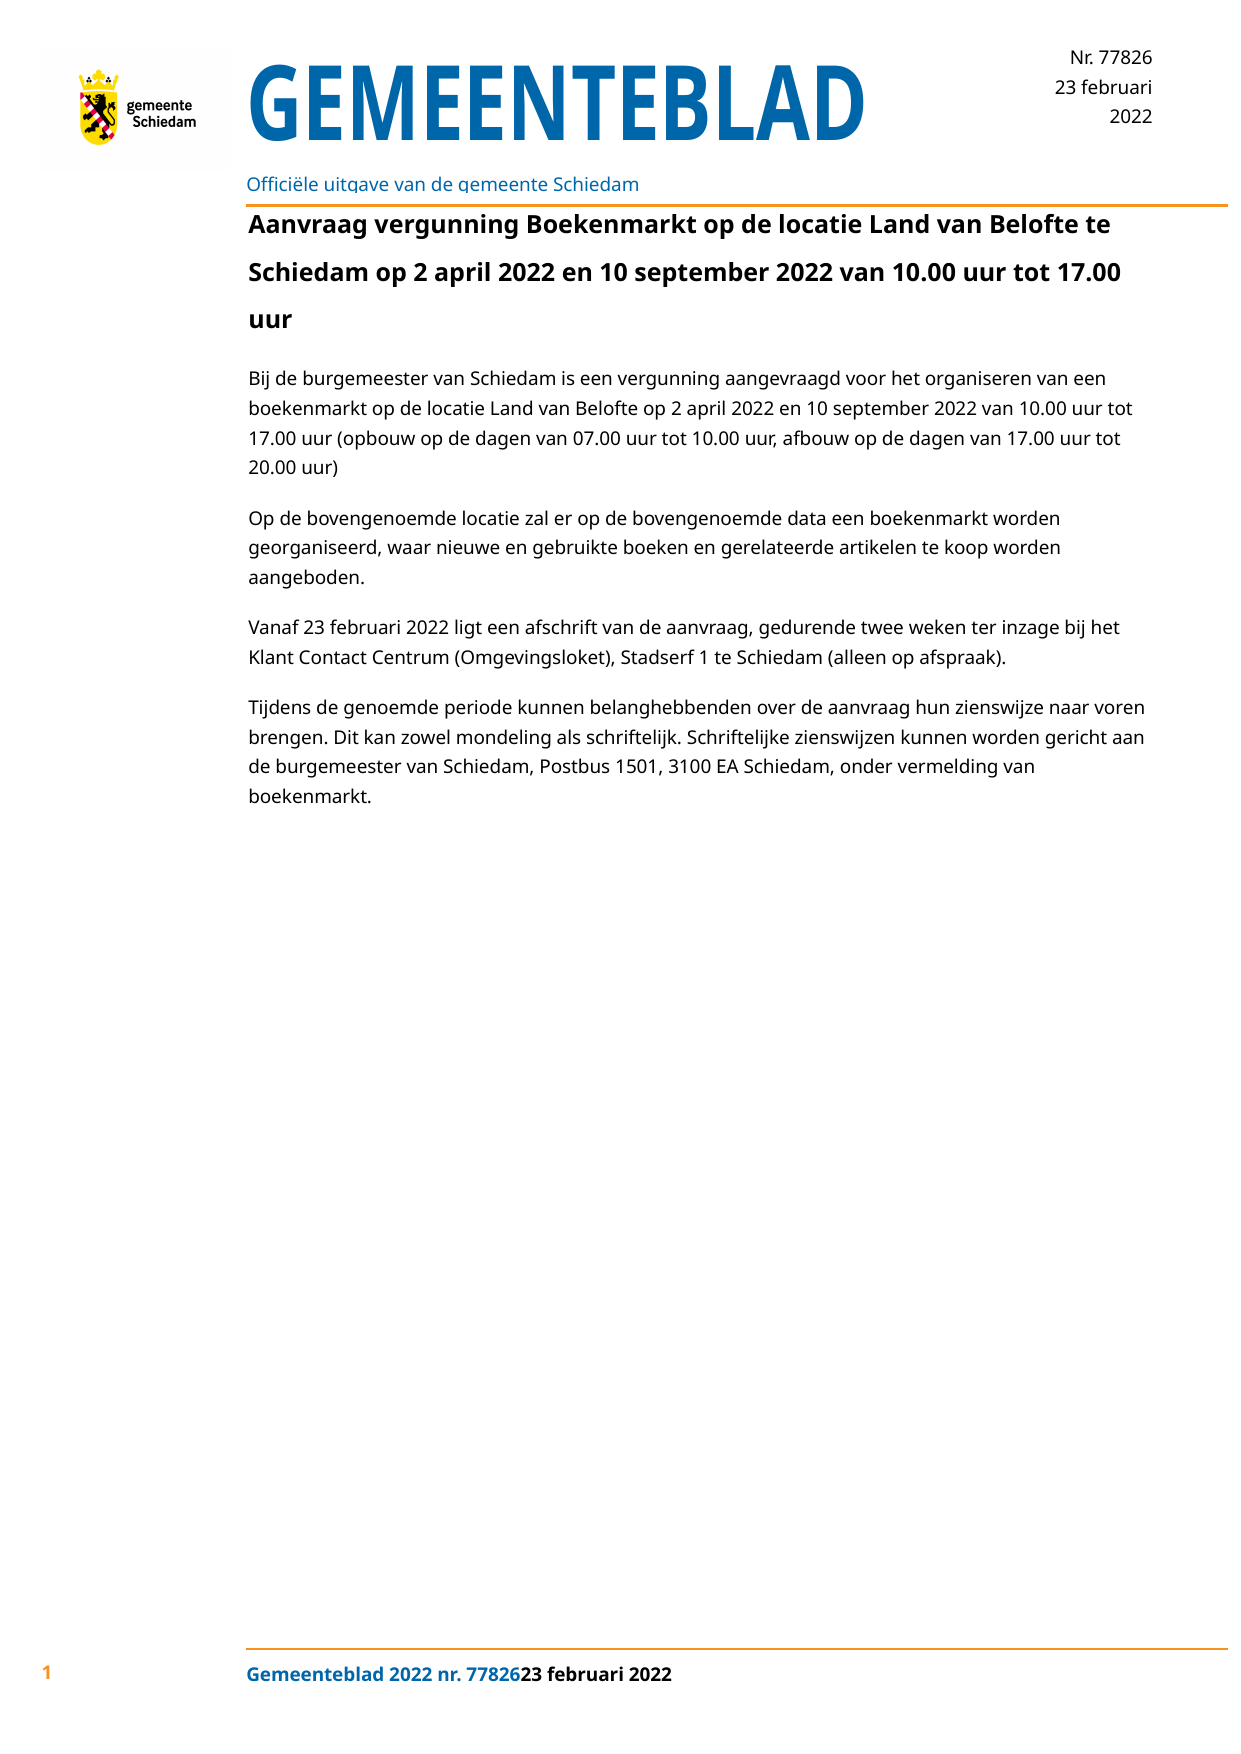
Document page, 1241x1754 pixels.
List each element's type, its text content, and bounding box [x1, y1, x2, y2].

text Tijdens de genoemde periode kunnen belanghebbenden over de aanvraag hun zienswijze naar voren brengen. Dit kan zowel mondeling als schriftelijk. Schriftelijke zienswijzen kunnen worden gericht aan de burgemeester van Schiedam, Postbus 1501, 3100 EA Schiedam, onder vermelding van boekenmarkt. [248, 694, 1152, 809]
picture [41, 47, 231, 172]
text Aanvraag vergunning Boekenmarkt op de locatie Land van Belofte te Schiedam op 2 april 2022 en 10 september 2022 van 10.00 uur tot 17.00 uur [248, 207, 1152, 336]
text Op de bovengenoemde locatie zal er op de bovengenoemde data een boekenmarkt worden georganiseerd, waar nieuwe en gebruikte boeken en gerelateerde artikelen te koop worden aangeboden. [248, 505, 1152, 589]
text Vanaf 23 februari 2022 ligt een afschrift van de aanvraag, gedurende twee weken ter inzage bij het Klant Contact Centrum (Omgevingsloket), Stadserf 1 te Schiedam (alleen op afspraak). [248, 614, 1152, 669]
text Bij de burgemeester van Schiedam is een vergunning aangevraagd voor het organiseren van een boekenmarkt op de locatie Land van Belofte op 2 april 2022 en 10 september 2022 van 10.00 uur tot 17.00 uur (opbouw op de dagen van 07.00 uur tot 10.00 uur, afbouw op de dagen van 17.00 uur tot 20.00 uur) [248, 366, 1152, 480]
